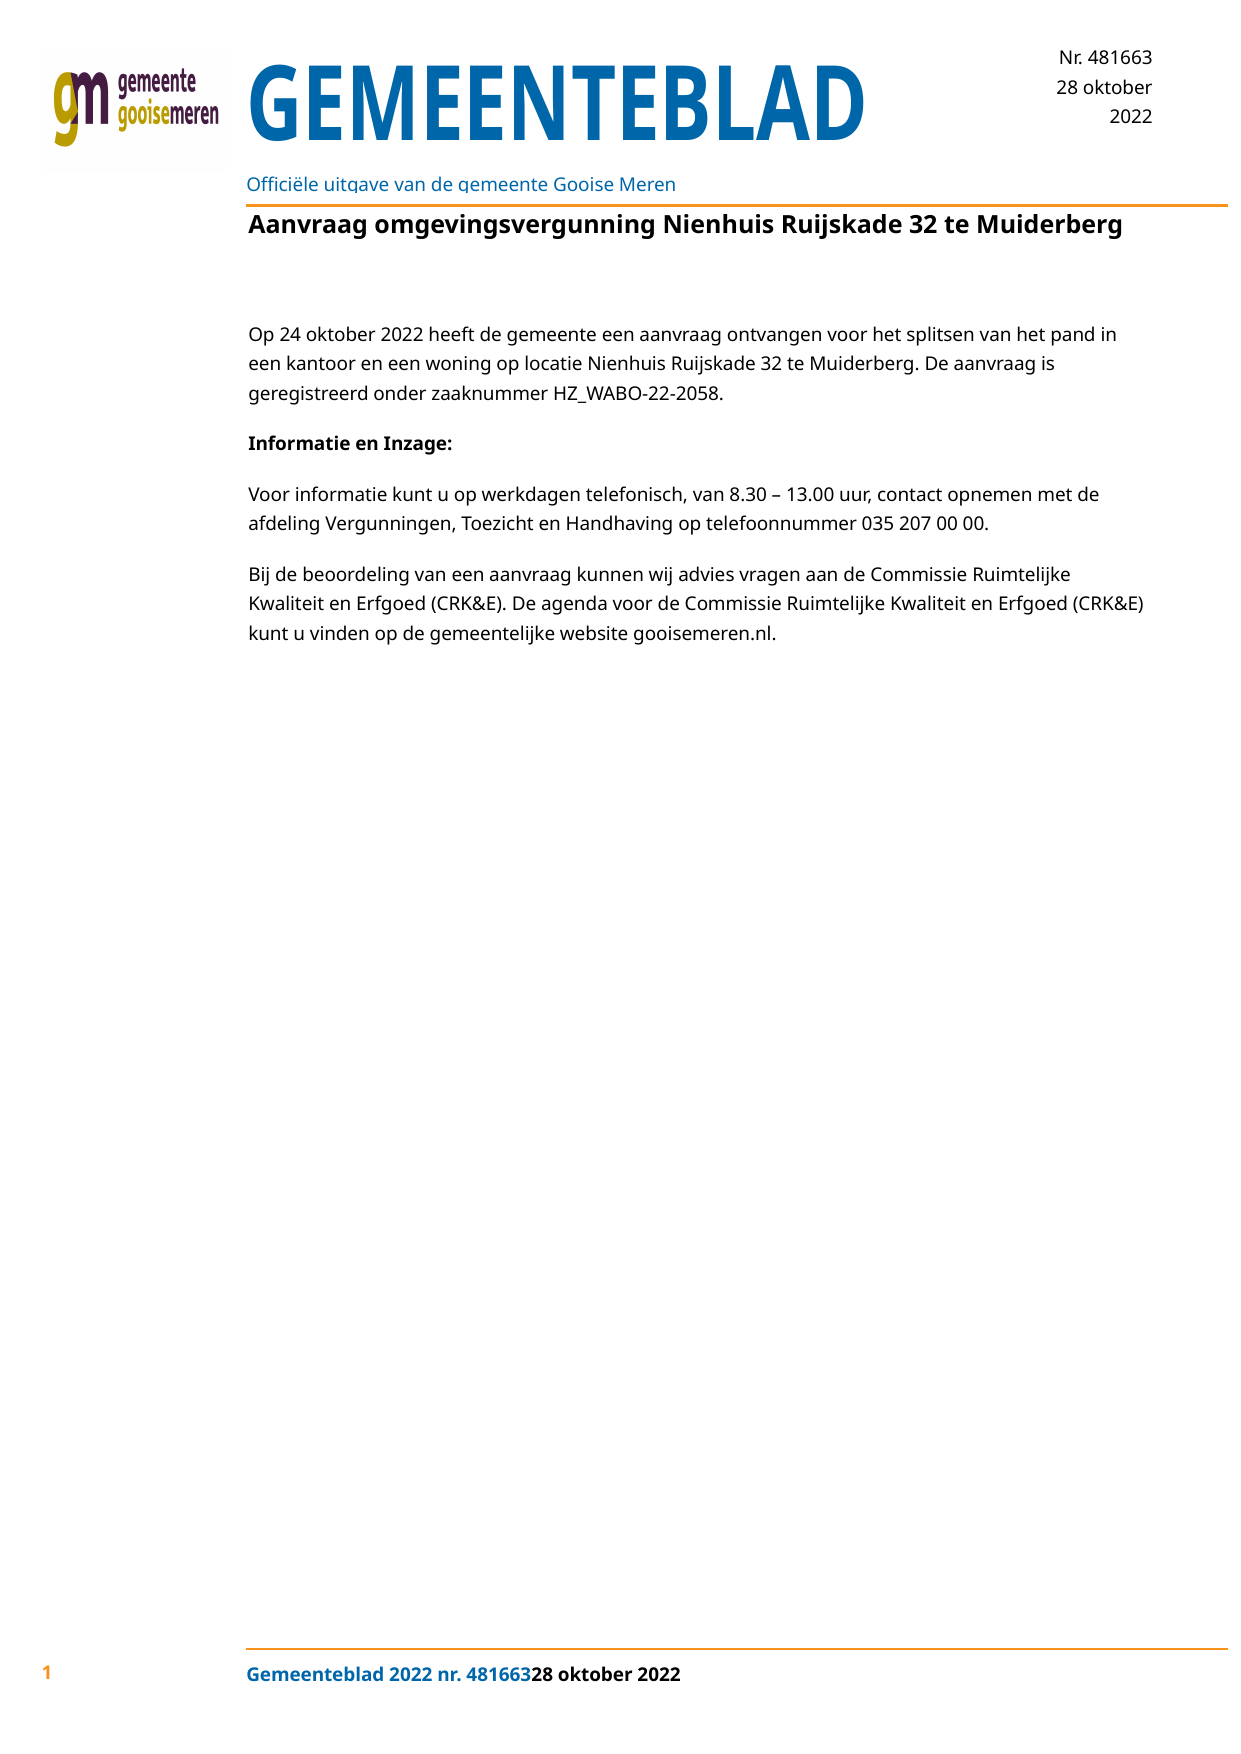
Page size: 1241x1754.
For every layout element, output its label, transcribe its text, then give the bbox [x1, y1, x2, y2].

text Op 24 oktober 2022 heeft de gemeente een aanvraag ontvangen voor het splitsen van het pand in een kantoor en een woning op locatie Nienhuis Ruijskade 32 te Muiderberg. De aanvraag is geregistreerd onder zaaknummer HZ_WABO-22-2058. [248, 321, 1152, 406]
text Informatie en Inzage: [248, 430, 1152, 456]
text Aanvraag omgevingsvergunning Nienhuis Ruijskade 32 te Muiderberg [248, 207, 1152, 241]
picture [41, 47, 231, 172]
text Bij de beoordeling van een aanvraag kunnen wij advies vragen aan de Commissie Ruimtelijke Kwaliteit en Erfgoed (CRK&E). De agenda voor de Commissie Ruimtelijke Kwaliteit en Erfgoed (CRK&E) kunt u vinden op de gemeentelijke website gooisemeren.nl. [248, 561, 1152, 646]
text Voor informatie kunt u op werkdagen telefonisch, van 8.30 – 13.00 uur, contact opnemen met de afdeling Vergunningen, Toezicht en Handhaving op telefoonnummer 035 207 00 00. [248, 481, 1152, 536]
